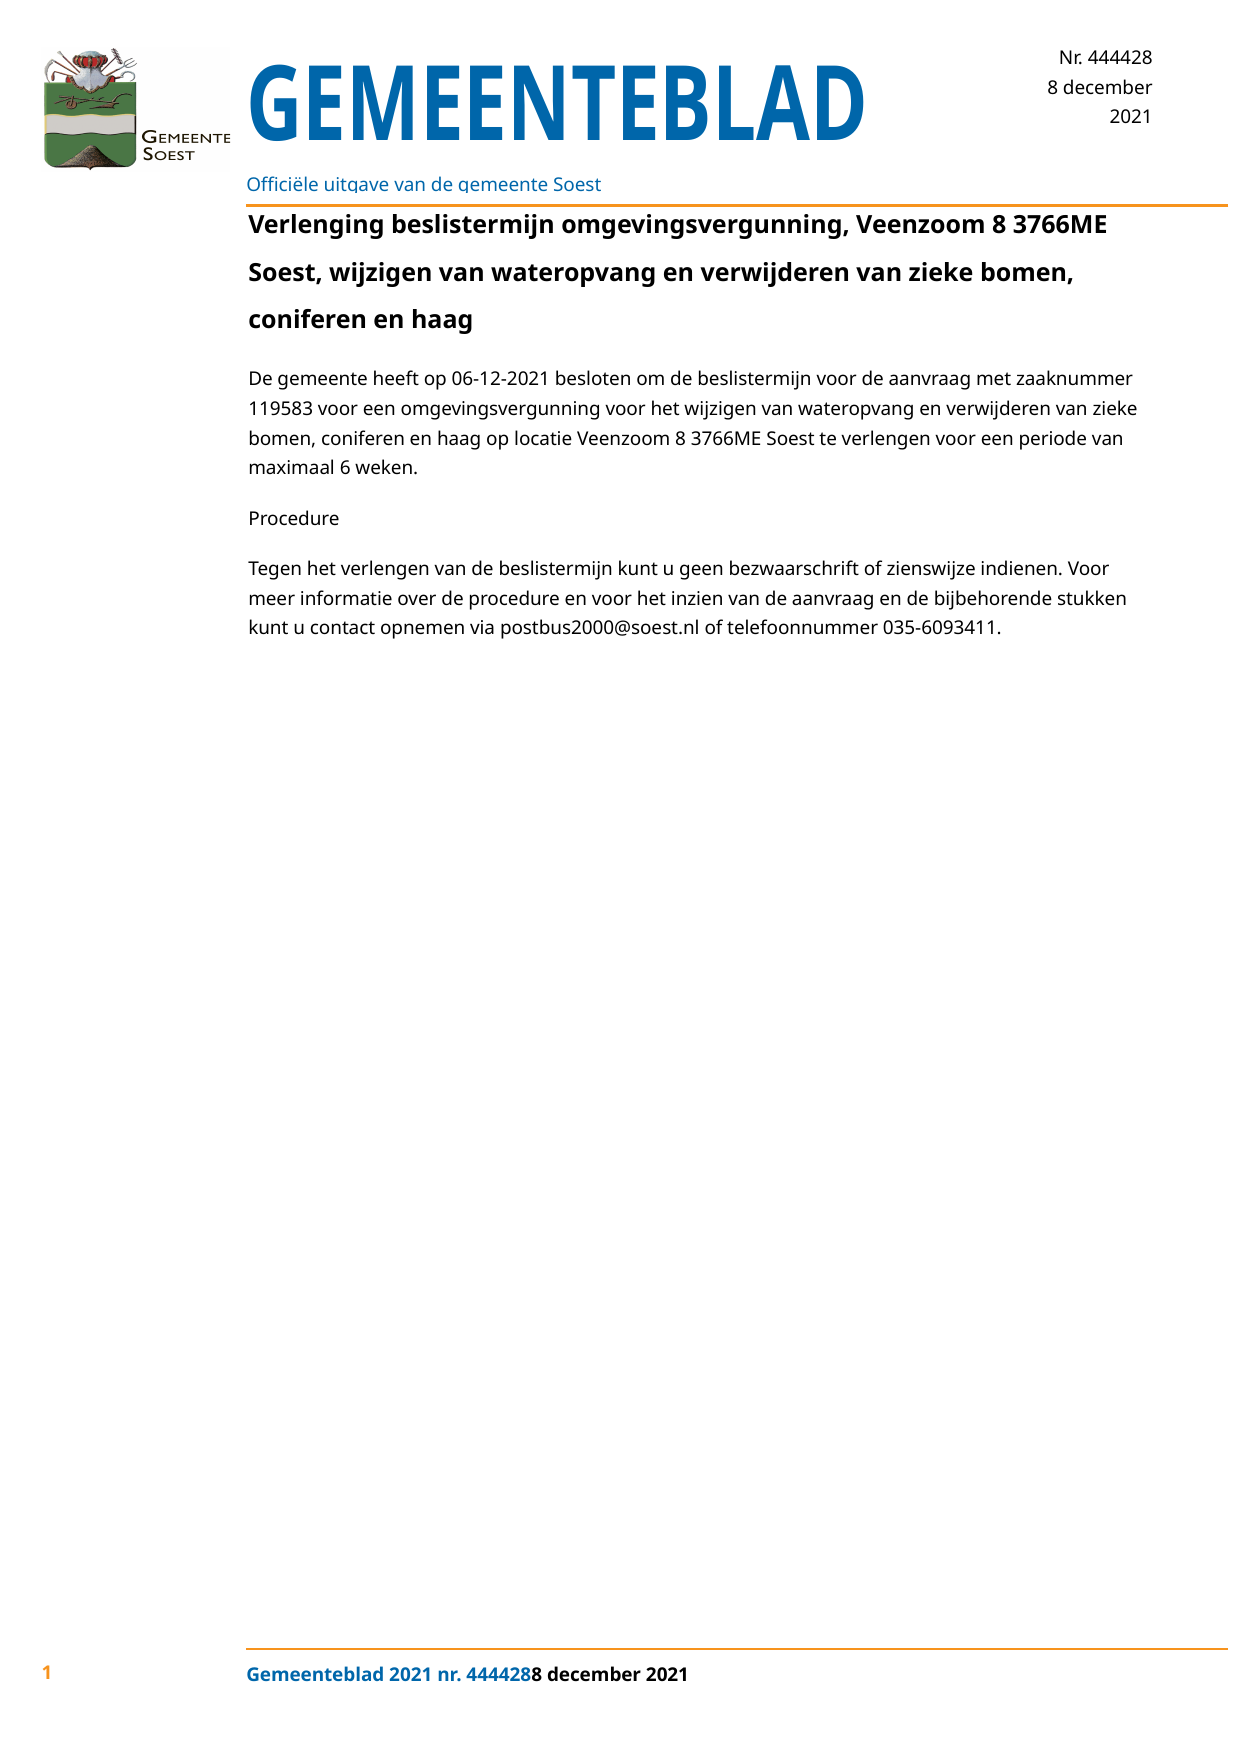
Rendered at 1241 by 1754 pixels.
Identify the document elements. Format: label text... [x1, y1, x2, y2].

text De gemeente heeft op 06-12-2021 besloten om de beslistermijn voor de aanvraag met zaaknummer 119583 voor een omgevingsvergunning voor het wijzigen van wateropvang en verwijderen van zieke bomen, coniferen en haag op locatie Veenzoom 8 3766ME Soest te verlengen voor een periode van maximaal 6 weken. [248, 366, 1152, 480]
text Tegen het verlengen van de beslistermijn kunt u geen bezwaarschrift of zienswijze indienen. Voor meer informatie over de procedure en voor het inzien van de aanvraag en de bijbehorende stukken kunt u contact opnemen via postbus2000@soest.nl of telefoonnummer 035-6093411. [248, 555, 1152, 640]
picture [41, 47, 231, 172]
text Procedure [248, 505, 1152, 530]
text Verlenging beslistermijn omgevingsvergunning, Veenzoom 8 3766ME Soest, wijzigen van wateropvang en verwijderen van zieke bomen, coniferen en haag [248, 207, 1152, 336]
